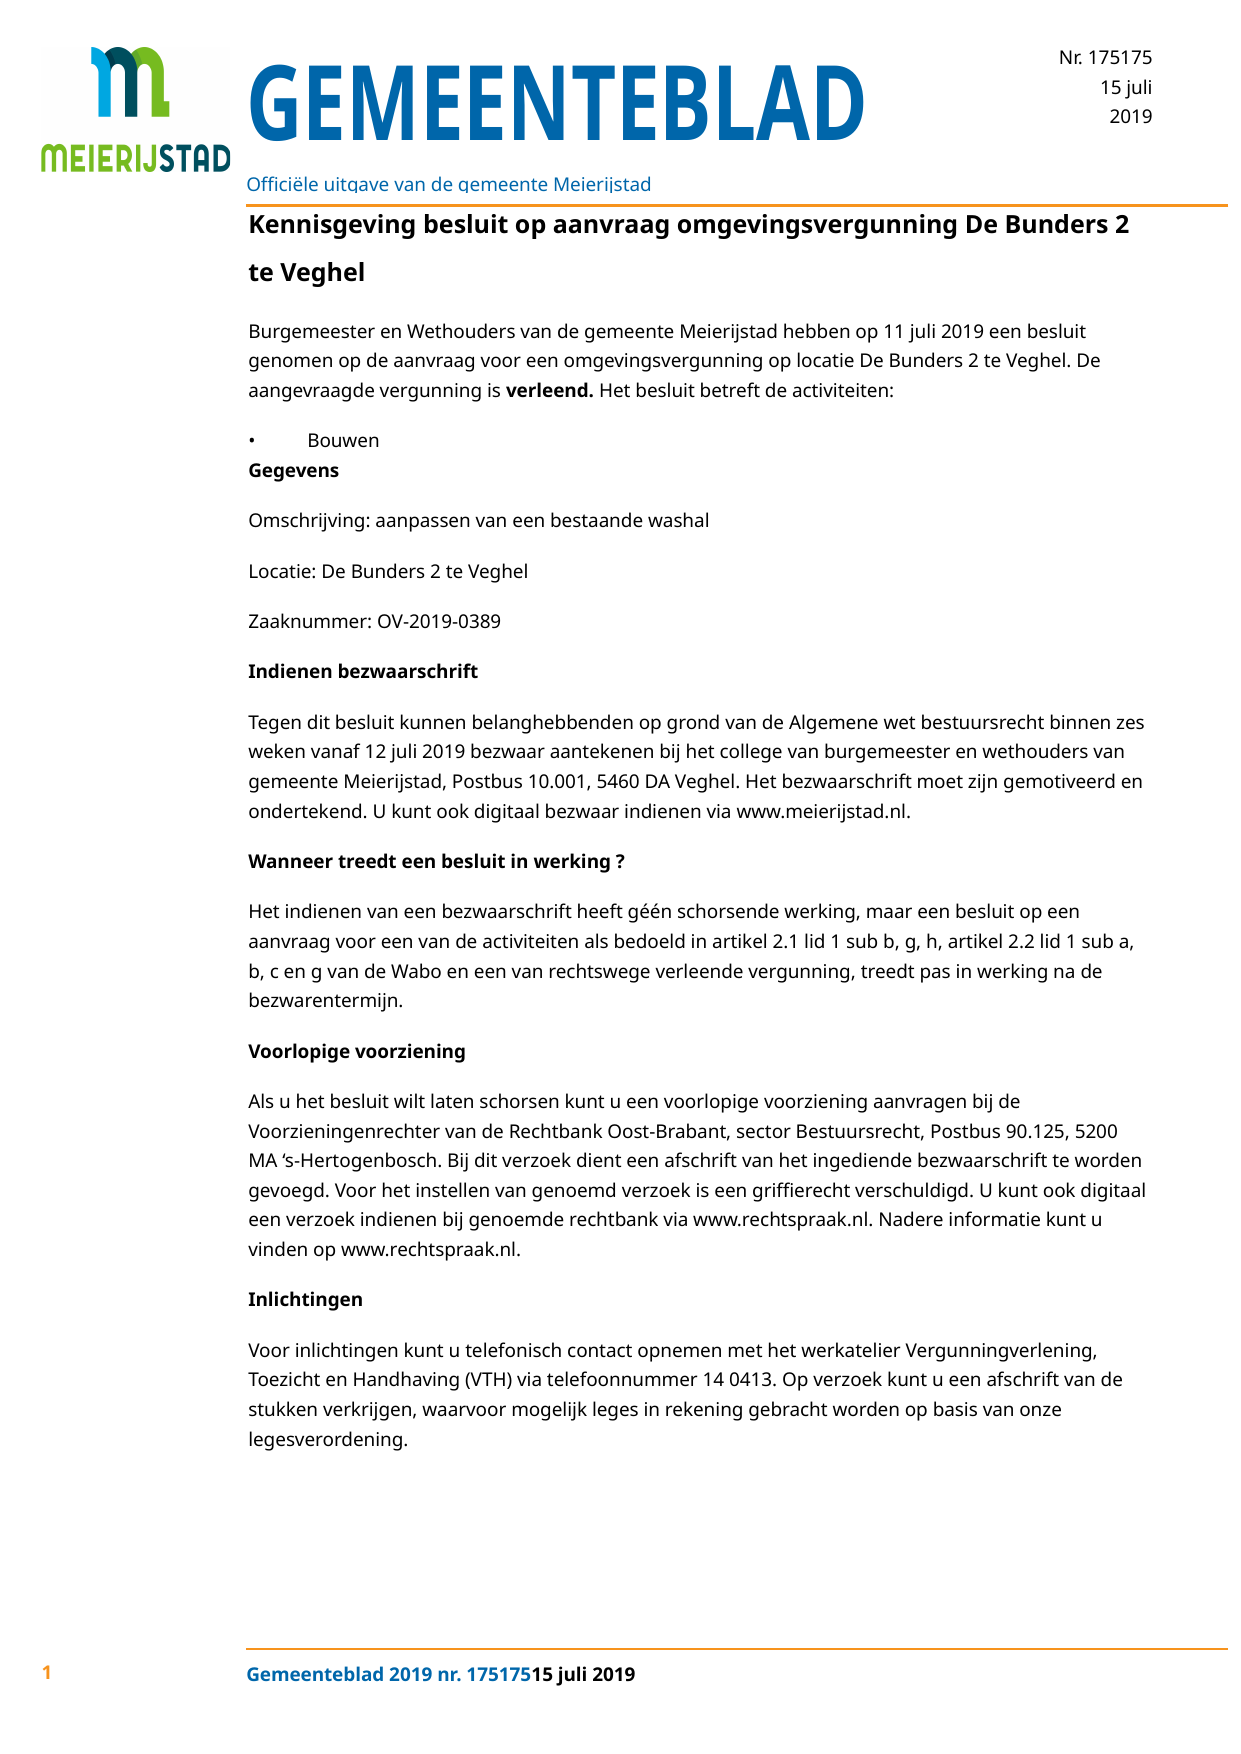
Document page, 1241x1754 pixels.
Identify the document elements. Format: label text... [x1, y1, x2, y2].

text Locatie: De Bunders 2 te Veghel [248, 558, 1152, 584]
text Voorlopige voorziening [248, 1038, 1152, 1064]
text Inlichtingen [248, 1287, 1152, 1312]
list Bouwen [248, 427, 1152, 453]
text Als u het besluit wilt laten schorsen kunt u een voorlopige voorziening aanvragen bij de Voorzieningenrechter van de Rechtbank Oost-Brabant, sector Bestuursrecht, Postbus 90.125, 5200 MA ‘s-Hertogenbosch. Bij dit verzoek dient een afschrift van het ingediende bezwaarschrift te worden gevoegd. Voor het instellen van genoemd verzoek is een griffierecht verschuldigd. U kunt ook digitaal een verzoek indienen bij genoemde rechtbank via www.rechtspraak.nl. Nadere informatie kunt u vinden op www.rechtspraak.nl. [248, 1088, 1152, 1262]
text Het indienen van een bezwaarschrift heeft géén schorsende werking, maar een besluit op een aanvraag voor een van de activiteiten als bedoeld in artikel 2.1 lid 1 sub b, g, h, artikel 2.2 lid 1 sub a, b, c en g van de Wabo en een van rechtswege verleende vergunning, treedt pas in werking na de bezwarentermijn. [248, 899, 1152, 1013]
text Zaaknummer: OV-2019-0389 [248, 608, 1152, 634]
text Kennisgeving besluit op aanvraag omgevingsvergunning De Bunders 2 te Veghel [248, 207, 1152, 288]
text Burgemeester en Wethouders van de gemeente Meierijstad hebben op 11 juli 2019 een besluit genomen op de aanvraag voor een omgevingsvergunning op locatie De Bunders 2 te Veghel. De aangevraagde vergunning is verleend. Het besluit betreft de activiteiten: [248, 318, 1152, 403]
text Omschrijving: aanpassen van een bestaande washal [248, 507, 1152, 533]
text Gegevens [248, 457, 1152, 483]
text Voor inlichtingen kunt u telefonisch contact opnemen met het werkatelier Vergunningverlening, Toezicht en Handhaving (VTH) via telefoonnummer 14 0413. Op verzoek kunt u een afschrift van de stukken verkrijgen, waarvoor mogelijk leges in rekening gebracht worden op basis van onze legesverordening. [248, 1337, 1152, 1452]
text Tegen dit besluit kunnen belanghebbenden op grond van de Algemene wet bestuursrecht binnen zes weken vanaf 12 juli 2019 bezwaar aantekenen bij het college van burgemeester en wethouders van gemeente Meierijstad, Postbus 10.001, 5460 DA Veghel. Het bezwaarschrift moet zijn gemotiveerd en ondertekend. U kunt ook digitaal bezwaar indienen via www.meierijstad.nl. [248, 709, 1152, 824]
picture [41, 47, 231, 172]
text Wanneer treedt een besluit in werking ? [248, 848, 1152, 874]
text Indienen bezwaarschrift [248, 659, 1152, 684]
